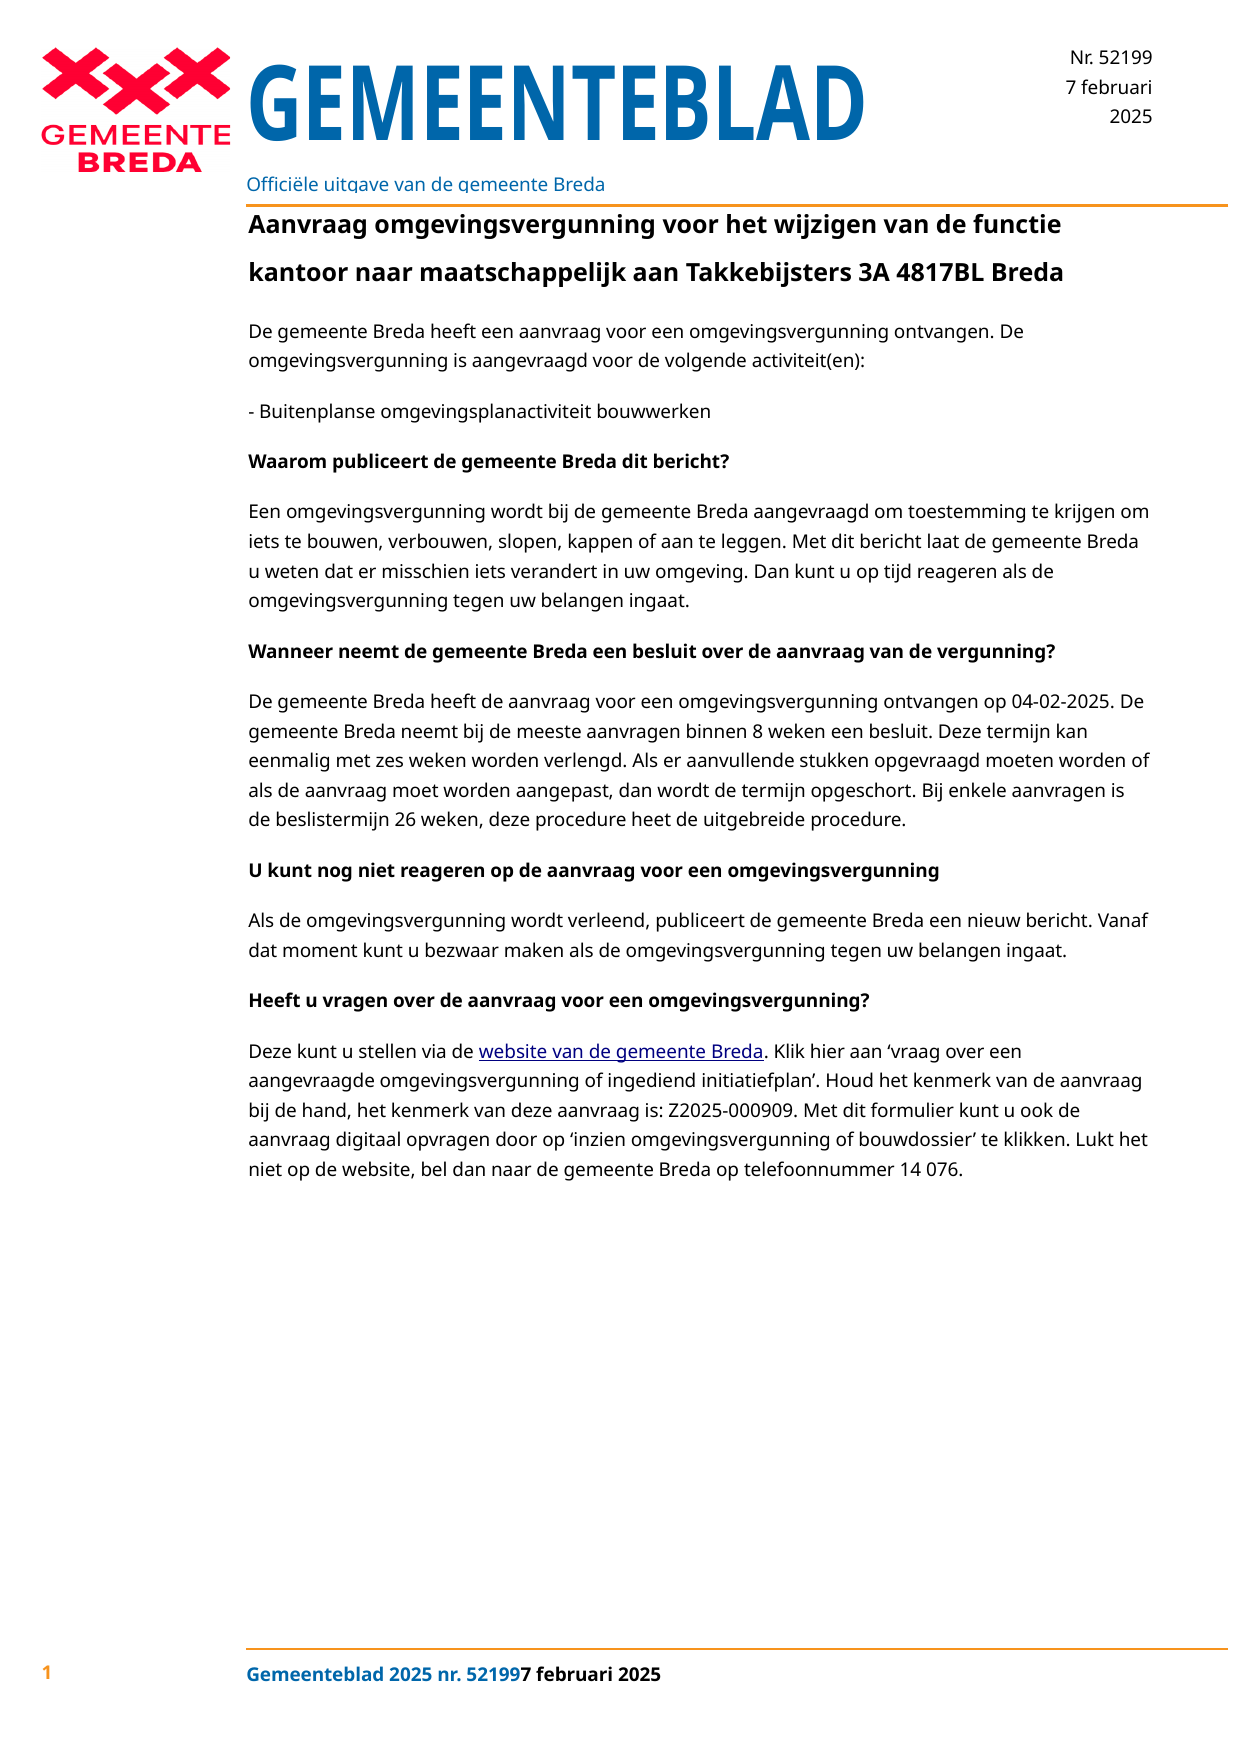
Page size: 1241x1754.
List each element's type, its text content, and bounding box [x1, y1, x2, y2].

text Heeft u vragen over de aanvraag voor een omgevingsvergunning? [248, 987, 1152, 1013]
text Aanvraag omgevingsvergunning voor het wijzigen van de functie kantoor naar maatschappelijk aan Takkebijsters 3A 4817BL Breda [248, 207, 1152, 288]
text - Buitenplanse omgevingsplanactiviteit bouwwerken [248, 398, 1152, 424]
text De gemeente Breda heeft een aanvraag voor een omgevingsvergunning ontvangen. De omgevingsvergunning is aangevraagd voor de volgende activiteit(en): [248, 318, 1152, 373]
text U kunt nog niet reageren op de aanvraag voor een omgevingsvergunning [248, 857, 1152, 883]
text Waarom publiceert de gemeente Breda dit bericht? [248, 448, 1152, 474]
text Als de omgevingsvergunning wordt verleend, publiceert de gemeente Breda een nieuw bericht. Vanaf dat moment kunt u bezwaar maken als de omgevingsvergunning tegen uw belangen ingaat. [248, 907, 1152, 963]
text Wanneer neemt de gemeente Breda een besluit over de aanvraag van de vergunning? [248, 638, 1152, 664]
picture [41, 47, 231, 172]
text Deze kunt u stellen via de website van de gemeente Breda. Klik hier aan ‘vraag over een aangevraagde omgevingsvergunning of ingediend initiatiefplan’. Houd het kenmerk van de aanvraag bij de hand, het kenmerk van deze aanvraag is: Z2025-000909. Met dit formulier kunt u ook de aanvraag digitaal opvragen door op ‘inzien omgevingsvergunning of bouwdossier’ te klikken. Lukt het niet op de website, bel dan naar de gemeente Breda op telefoonnummer 14 076. [248, 1038, 1152, 1182]
text De gemeente Breda heeft de aanvraag voor een omgevingsvergunning ontvangen op 04-02-2025. De gemeente Breda neemt bij de meeste aanvragen binnen 8 weken een besluit. Deze termijn kan eenmalig met zes weken worden verlengd. Als er aanvullende stukken opgevraagd moeten worden of als de aanvraag moet worden aangepast, dan wordt de termijn opgeschort. Bij enkele aanvragen is de beslistermijn 26 weken, deze procedure heet de uitgebreide procedure. [248, 688, 1152, 832]
text Een omgevingsvergunning wordt bij de gemeente Breda aangevraagd om toestemming te krijgen om iets te bouwen, verbouwen, slopen, kappen of aan te leggen. Met dit bericht laat de gemeente Breda u weten dat er misschien iets verandert in uw omgeving. Dan kunt u op tijd reageren als de omgevingsvergunning tegen uw belangen ingaat. [248, 499, 1152, 613]
